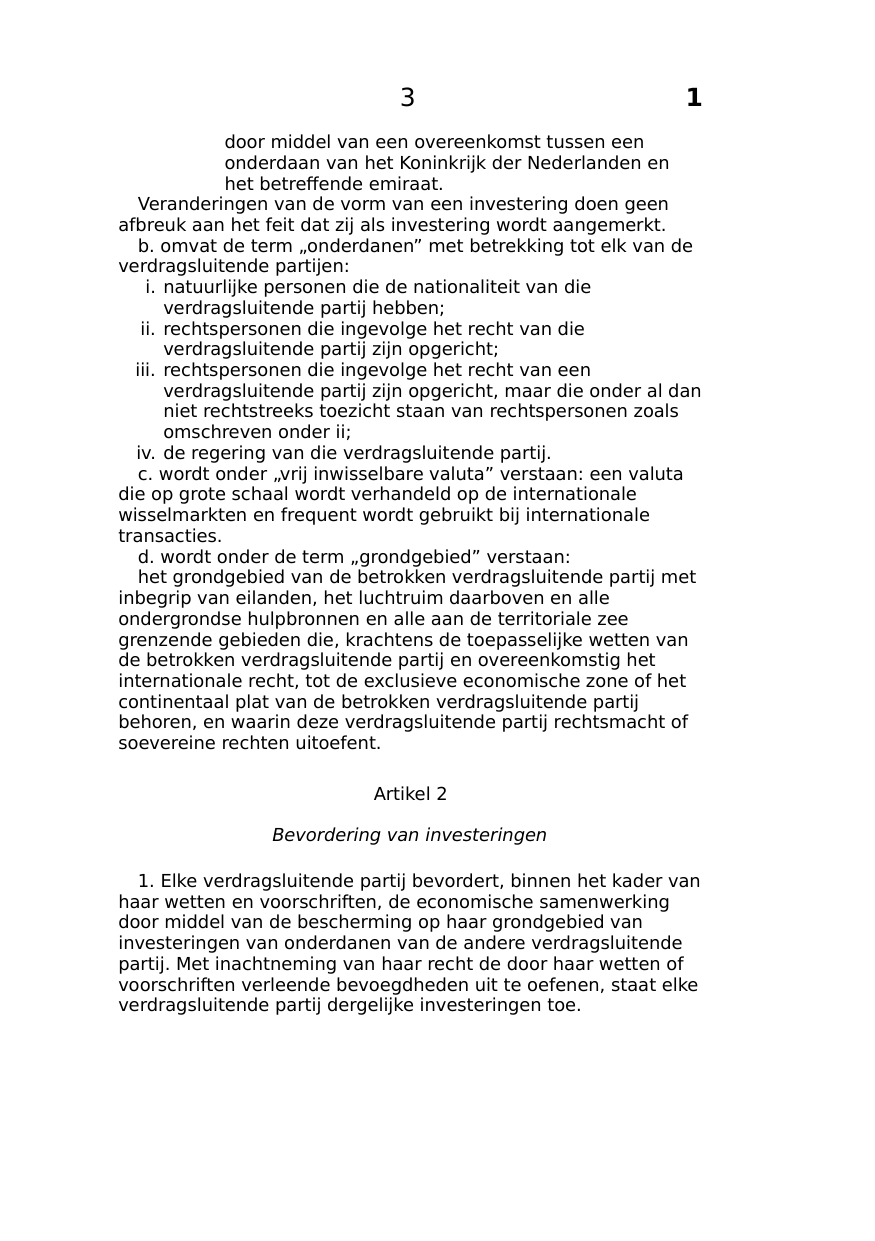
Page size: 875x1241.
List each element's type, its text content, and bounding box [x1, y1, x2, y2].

text iii. rechtspersonen die ingevolge het recht van een verdragsluitende partij zijn opgericht, maar die onder al dan niet rechtstreeks toezicht staan van rechtspersonen zoals omschreven onder ii; [118, 360, 703, 443]
text i. natuurlijke personen die de nationaliteit van die verdragsluitende partij hebben; [118, 277, 703, 318]
text c. wordt onder „vrij inwisselbare valuta” verstaan: een valuta die op grote schaal wordt verhandeld op de internationale wisselmarkten en frequent wordt gebruikt bij internationale transacties. [118, 463, 703, 546]
text iv. de regering van die verdragsluitende partij. [118, 443, 703, 463]
text d. wordt onder de term „grondgebied” verstaan: [118, 546, 703, 567]
subtitle Artikel 2 Bevordering van investeringen [118, 784, 703, 846]
text door middel van een overeenkomst tussen een onderdaan van het Koninkrijk der Nederlanden en het betreffende emiraat. [224, 132, 703, 194]
text ii. rechtspersonen die ingevolge het recht van die verdragsluitende partij zijn opgericht; [118, 318, 703, 360]
text 1. Elke verdragsluitende partij bevordert, binnen het kader van haar wetten en voorschriften, de economische samenwerking door middel van de bescherming op haar grondgebied van investeringen van onderdanen van de andere verdragsluitende partij. Met inachtneming van haar recht de door haar wetten of voorschriften verleende bevoegdheden uit te oefenen, staat elke verdragsluitende partij dergelijke investeringen toe. [118, 871, 703, 1016]
text Veranderingen van de vorm van een investering doen geen afbreuk aan het feit dat zij als investering wordt aangemerkt. [118, 194, 703, 236]
text het grondgebied van de betrokken verdragsluitende partij met inbegrip van eilanden, het luchtruim daarboven en alle ondergrondse hulpbronnen en alle aan de territoriale zee grenzende gebieden die, krachtens de toepasselijke wetten van de betrokken verdragsluitende partij en overeenkomstig het internationale recht, tot de exclusieve economische zone of het continentaal plat van de betrokken verdragsluitende partij behoren, en waarin deze verdragsluitende partij rechtsmacht of soevereine rechten uitoefent. [118, 567, 703, 754]
text b. omvat de term „onderdanen” met betrekking tot elk van de verdragsluitende partijen: [118, 236, 703, 277]
